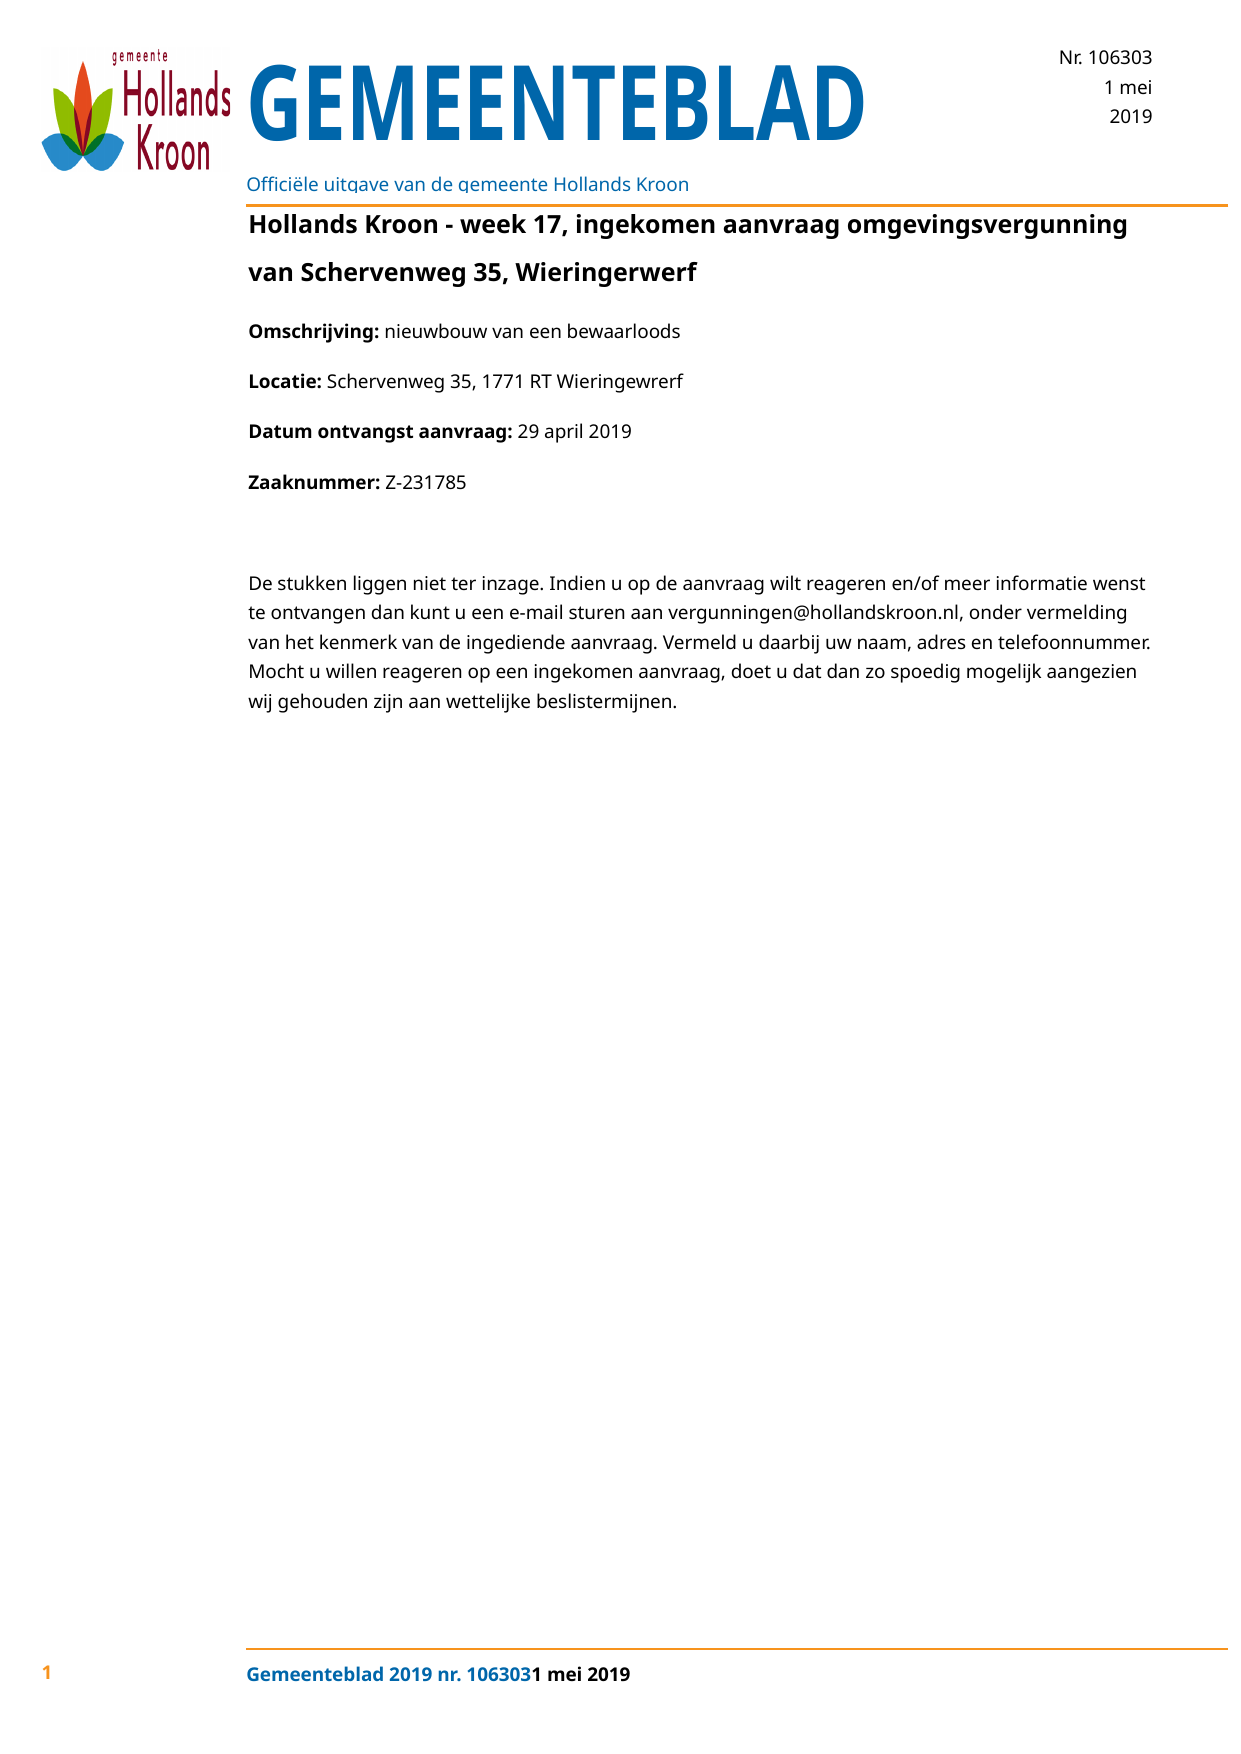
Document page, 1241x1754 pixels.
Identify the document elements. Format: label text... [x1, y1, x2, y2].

text Hollands Kroon - week 17, ingekomen aanvraag omgevingsvergunning van Schervenweg 35, Wieringerwerf [248, 207, 1152, 288]
text Datum ontvangst aanvraag: 29 april 2019 [248, 419, 1152, 444]
text De stukken liggen niet ter inzage. Indien u op de aanvraag wilt reageren en/of meer informatie wenst te ontvangen dan kunt u een e-mail sturen aan vergunningen@hollandskroon.nl, onder vermelding van het kenmerk van de ingediende aanvraag. Vermeld u daarbij uw naam, adres en telefoonnummer. Mocht u willen reageren op een ingekomen aanvraag, doet u dat dan zo spoedig mogelijk aangezien wij gehouden zijn aan wettelijke beslistermijnen. [248, 570, 1152, 714]
picture [41, 47, 231, 172]
text Zaaknummer: Z-231785 [248, 469, 1152, 495]
text Locatie: Schervenweg 35, 1771 RT Wieringewrerf [248, 368, 1152, 394]
text Omschrijving: nieuwbouw van een bewaarloods [248, 318, 1152, 344]
